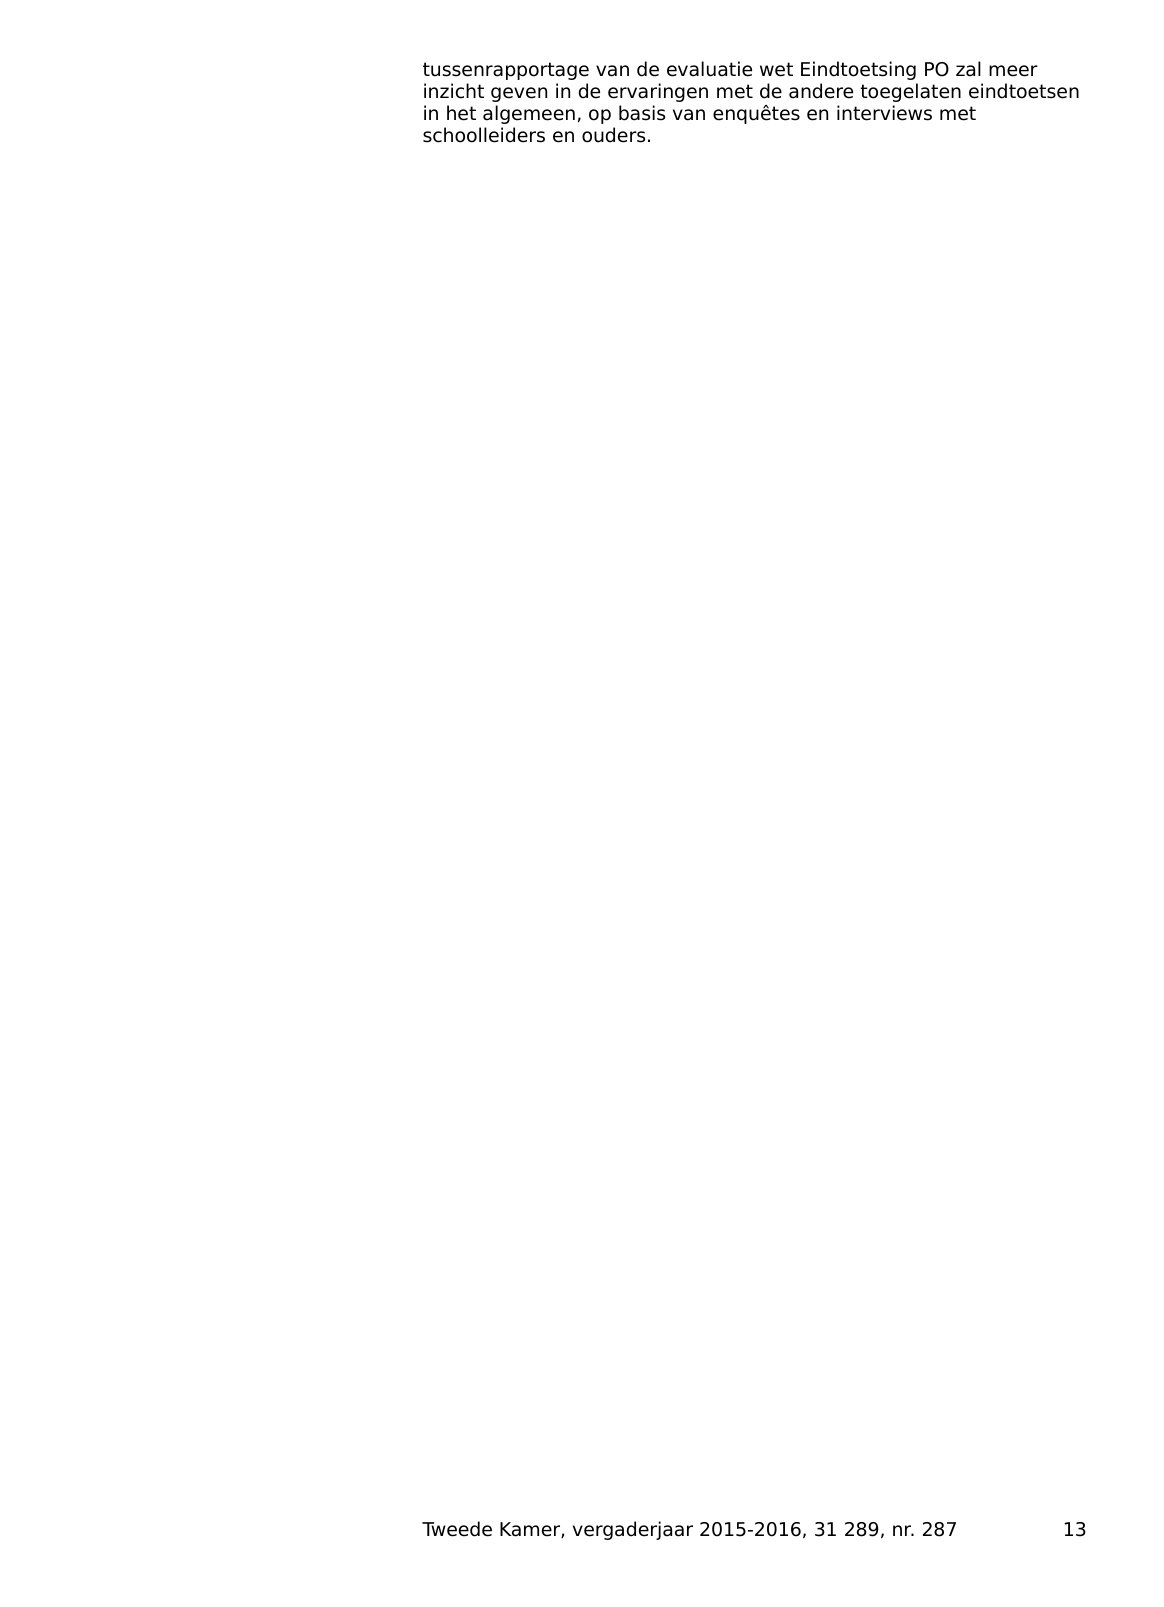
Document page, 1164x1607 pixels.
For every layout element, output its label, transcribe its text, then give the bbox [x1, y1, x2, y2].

text tussenrapportage van de evaluatie wet Eindtoetsing PO zal meer inzicht geven in de ervaringen met de andere toegelaten eindtoetsen in het algemeen, op basis van enquêtes en interviews met schoolleiders en ouders. [422, 59, 1087, 147]
